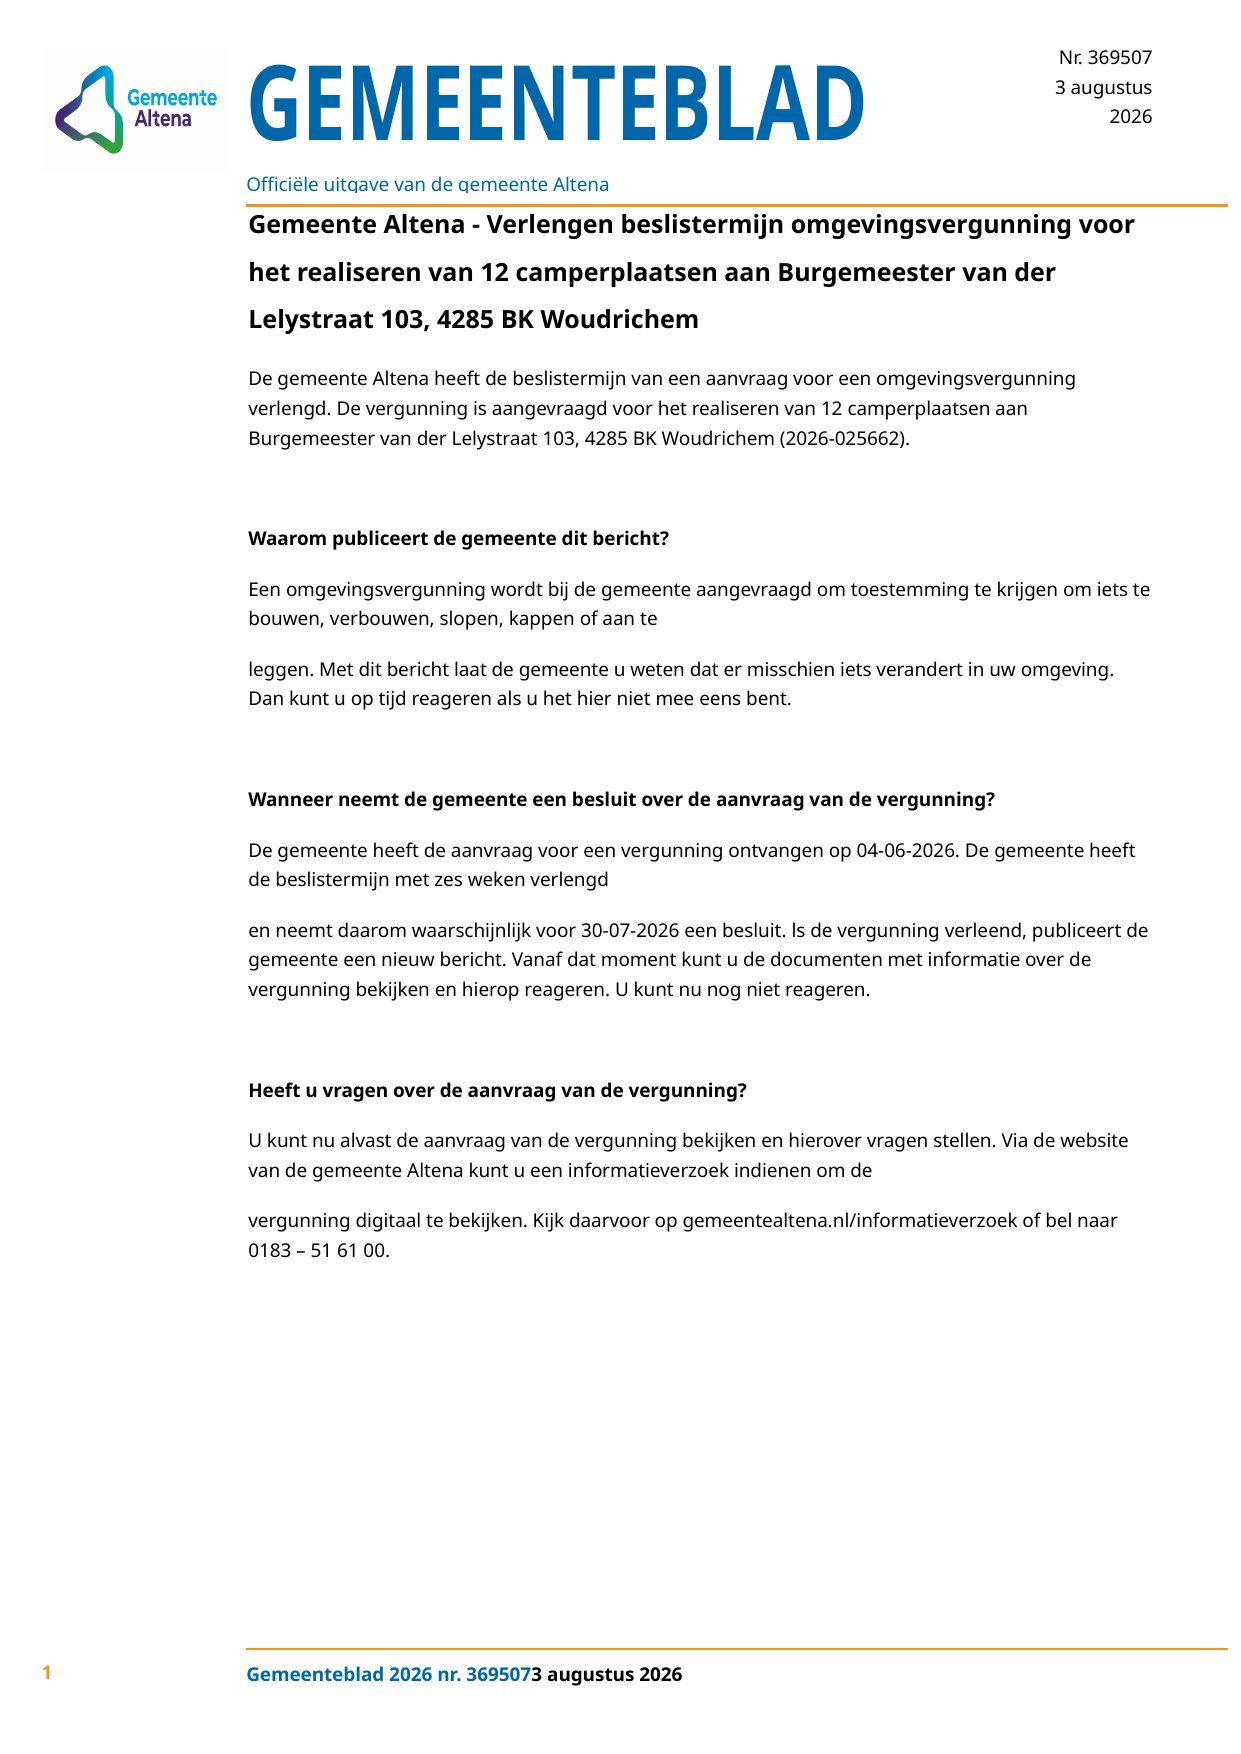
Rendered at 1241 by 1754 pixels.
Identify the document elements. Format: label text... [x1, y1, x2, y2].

text Heeft u vragen over de aanvraag van de vergunning? [248, 1077, 1152, 1102]
text U kunt nu alvast de aanvraag van de vergunning bekijken en hierover vragen stellen. Via de website van de gemeente Altena kunt u een informatieverzoek indienen om de [248, 1127, 1152, 1182]
text De gemeente heeft de aanvraag voor een vergunning ontvangen op 04-06-2026. De gemeente heeft de beslistermijn met zes weken verlengd [248, 837, 1152, 892]
text vergunning digitaal te bekijken. Kijk daarvoor op gemeentealtena.nl/informatieverzoek of bel naar 0183 – 51 61 00. [248, 1207, 1152, 1262]
text Wanneer neemt de gemeente een besluit over de aanvraag van de vergunning? [248, 786, 1152, 812]
text leggen. Met dit bericht laat de gemeente u weten dat er misschien iets verandert in uw omgeving. Dan kunt u op tijd reageren als u het hier niet mee eens bent. [248, 656, 1152, 711]
text De gemeente Altena heeft de beslistermijn van een aanvraag voor een omgevingsvergunning verlengd. De vergunning is aangevraagd voor het realiseren van 12 camperplaatsen aan Burgemeester van der Lelystraat 103, 4285 BK Woudrichem (2026-025662). [248, 366, 1152, 450]
text Waarom publiceert de gemeente dit bericht? [248, 526, 1152, 551]
text en neemt daarom waarschijnlijk voor 30-07-2026 een besluit. ls de vergunning verleend, publiceert de gemeente een nieuw bericht. Vanaf dat moment kunt u de documenten met informatie over de vergunning bekijken en hierop reageren. U kunt nu nog niet reageren. [248, 917, 1152, 1002]
text Een omgevingsvergunning wordt bij de gemeente aangevraagd om toestemming te krijgen om iets te bouwen, verbouwen, slopen, kappen of aan te [248, 576, 1152, 631]
text Gemeente Altena - Verlengen beslistermijn omgevingsvergunning voor het realiseren van 12 camperplaatsen aan Burgemeester van der Lelystraat 103, 4285 BK Woudrichem [248, 207, 1152, 336]
picture [41, 47, 231, 172]
